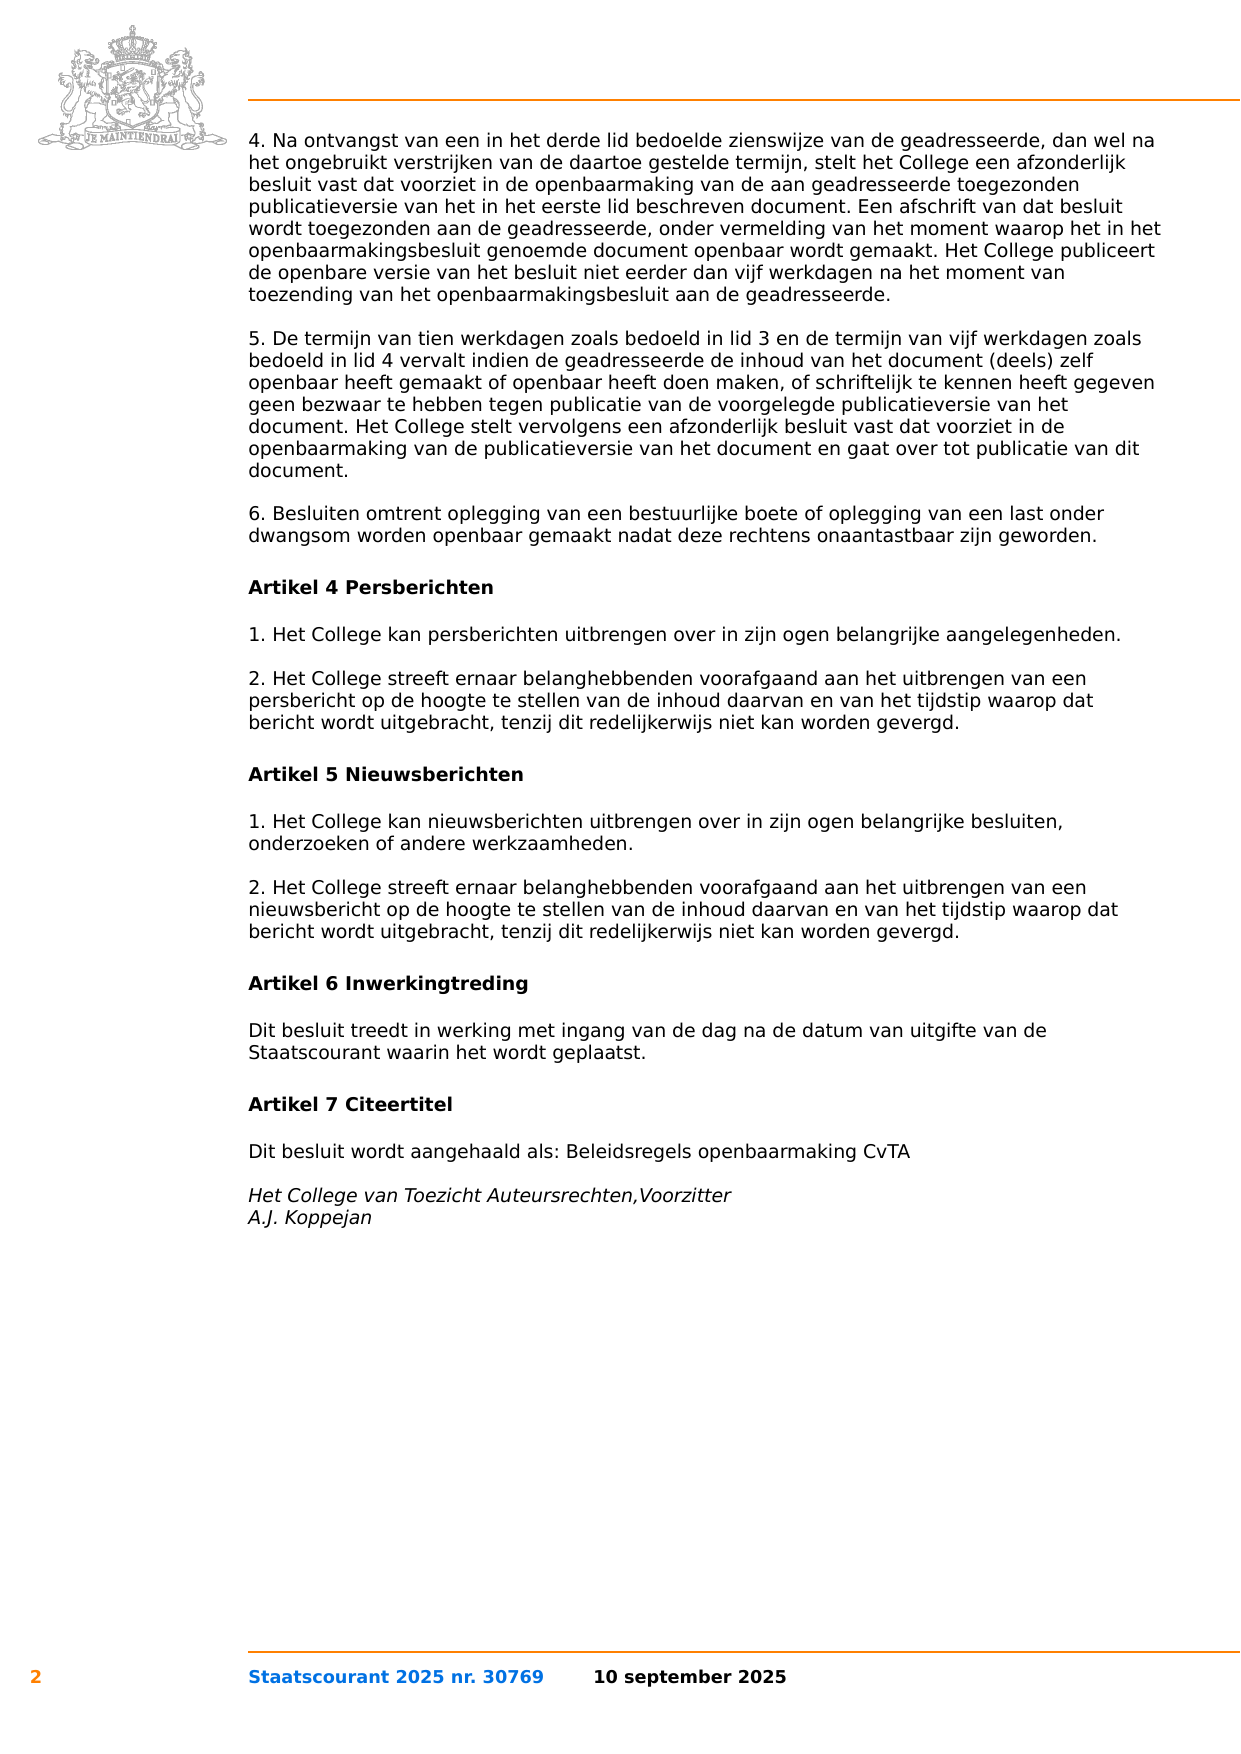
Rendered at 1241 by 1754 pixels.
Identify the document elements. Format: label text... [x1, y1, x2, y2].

text 1. Het College kan persberichten uitbrengen over in zijn ogen belangrijke aangelegenheden. [248, 624, 1163, 646]
subtitle Artikel 6 Inwerkingtreding [248, 973, 1163, 995]
text 5. De termijn van tien werkdagen zoals bedoeld in lid 3 en de termijn van vijf werkdagen zoals bedoeld in lid 4 vervalt indien de geadresseerde de inhoud van het document (deels) zelf openbaar heeft gemaakt of openbaar heeft doen maken, of schriftelijk te kennen heeft gegeven geen bezwaar te hebben tegen publicatie van de voorgelegde publicatieversie van het document. Het College stelt vervolgens een afzonderlijk besluit vast dat voorziet in de openbaarmaking van de publicatieversie van het document en gaat over tot publicatie van dit document. [248, 328, 1163, 481]
text 2. Het College streeft ernaar belanghebbenden voorafgaand aan het uitbrengen van een nieuwsbericht op de hoogte te stellen van de inhoud daarvan en van het tijdstip waarop dat bericht wordt uitgebracht, tenzij dit redelijkerwijs niet kan worden gevergd. [248, 877, 1163, 943]
text 4. Na ontvangst van een in het derde lid bedoelde zienswijze van de geadresseerde, dan wel na het ongebruikt verstrijken van de daartoe gestelde termijn, stelt het College een afzonderlijk besluit vast dat voorziet in de openbaarmaking van de aan geadresseerde toegezonden publicatieversie van het in het eerste lid beschreven document. Een afschrift van dat besluit wordt toegezonden aan de geadresseerde, onder vermelding van het moment waarop het in het openbaarmakingsbesluit genoemde document openbaar wordt gemaakt. Het College publiceert de openbare versie van het besluit niet eerder dan vijf werkdagen na het moment van toezending van het openbaarmakingsbesluit aan de geadresseerde. [248, 130, 1163, 306]
text 2. Het College streeft ernaar belanghebbenden voorafgaand aan het uitbrengen van een persbericht op de hoogte te stellen van de inhoud daarvan en van het tijdstip waarop dat bericht wordt uitgebracht, tenzij dit redelijkerwijs niet kan worden gevergd. [248, 668, 1163, 734]
subtitle Artikel 5 Nieuwsberichten [248, 764, 1163, 786]
text 1. Het College kan nieuwsberichten uitbrengen over in zijn ogen belangrijke besluiten, onderzoeken of andere werkzaamheden. [248, 811, 1163, 855]
text 6. Besluiten omtrent oplegging van een bestuurlijke boete of oplegging van een last onder dwangsom worden openbaar gemaakt nadat deze rechtens onaantastbaar zijn geworden. [248, 503, 1163, 547]
text Dit besluit wordt aangehaald als: Beleidsregels openbaarmaking CvTA [248, 1141, 1163, 1163]
text Dit besluit treedt in werking met ingang van de dag na de datum van uitgifte van de Staatscourant waarin het wordt geplaatst. [248, 1020, 1163, 1064]
text Het College van Toezicht Auteursrechten,Voorzitter A.J. Koppejan [248, 1184, 1163, 1228]
picture [38, 25, 227, 150]
subtitle Artikel 7 Citeertitel [248, 1094, 1163, 1116]
subtitle Artikel 4 Persberichten [248, 577, 1163, 599]
